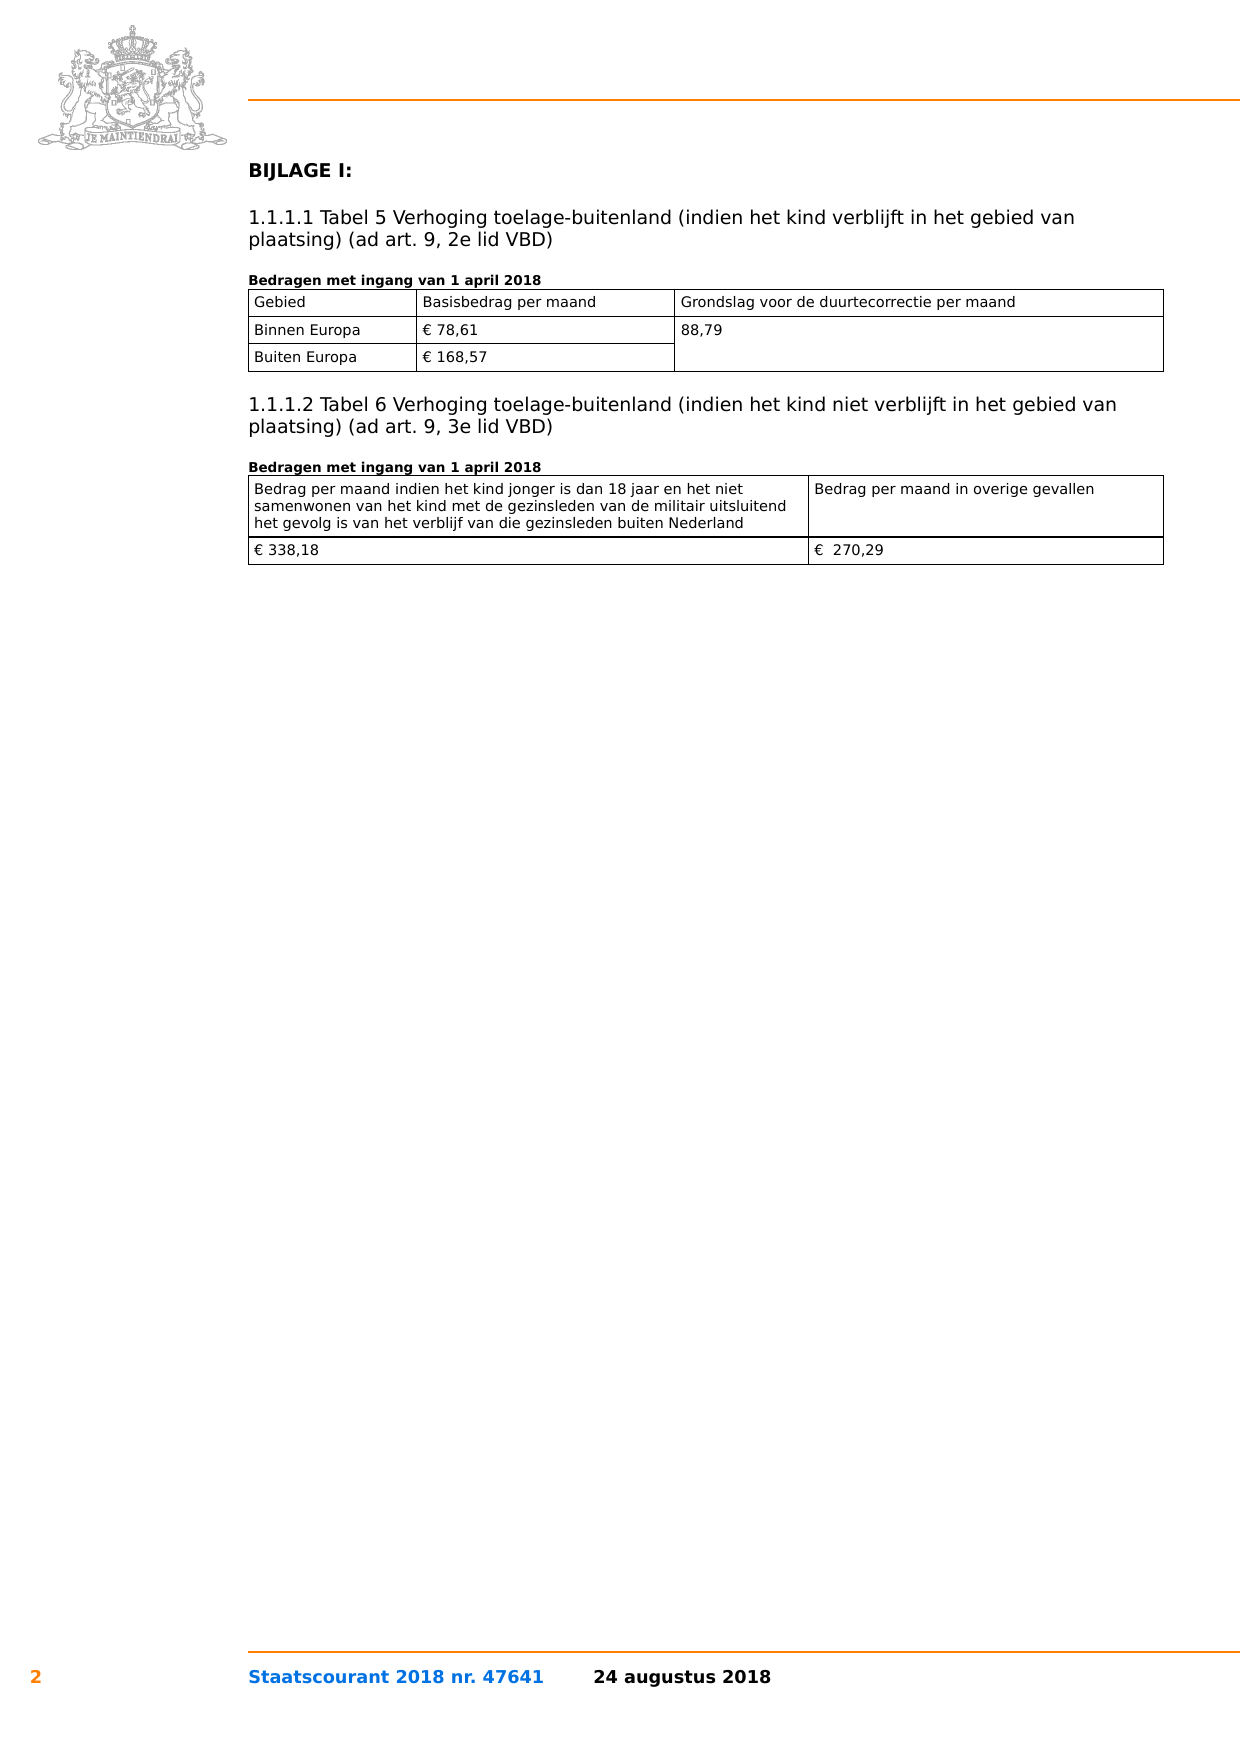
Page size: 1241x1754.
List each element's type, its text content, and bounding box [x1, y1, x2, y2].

table_cell Gebied [249, 290, 416, 316]
text 1.1.1.1 Tabel 5 Verhoging toelage-buitenland (indien het kind verblijft in het gebied van plaatsing) (ad art. 9, 2e lid VBD) [248, 207, 1163, 251]
table_cell Grondslag voor de duurtecorrectie per maand [675, 290, 1163, 316]
table_cell 88,79 [675, 317, 1163, 371]
table_cell € 78,61 [417, 317, 674, 343]
table_cell € 270,29 [809, 538, 1163, 564]
table_cell € 168,57 [417, 344, 674, 371]
picture [38, 25, 227, 150]
table_cell Binnen Europa [249, 317, 416, 343]
table_cell Basisbedrag per maand [417, 290, 674, 316]
subtitle BIJLAGE I: [248, 160, 1163, 182]
table_header Bedragen met ingang van 1 april 2018 [248, 459, 1163, 475]
text 1.1.1.2 Tabel 6 Verhoging toelage-buitenland (indien het kind niet verblijft in het gebied van plaatsing) (ad art. 9, 3e lid VBD) [248, 393, 1163, 437]
table_cell Bedrag per maand in overige gevallen [809, 476, 1163, 536]
table_cell € 338,18 [249, 538, 808, 564]
table_header Bedragen met ingang van 1 april 2018 [248, 273, 1163, 288]
table_cell Buiten Europa [249, 344, 416, 371]
table_cell Bedrag per maand indien het kind jonger is dan 18 jaar en het niet samenwonen van het kind met de gezinsleden van de militair uitsluitend het gevolg is van het verblijf van die gezinsleden buiten Nederland [249, 476, 808, 536]
